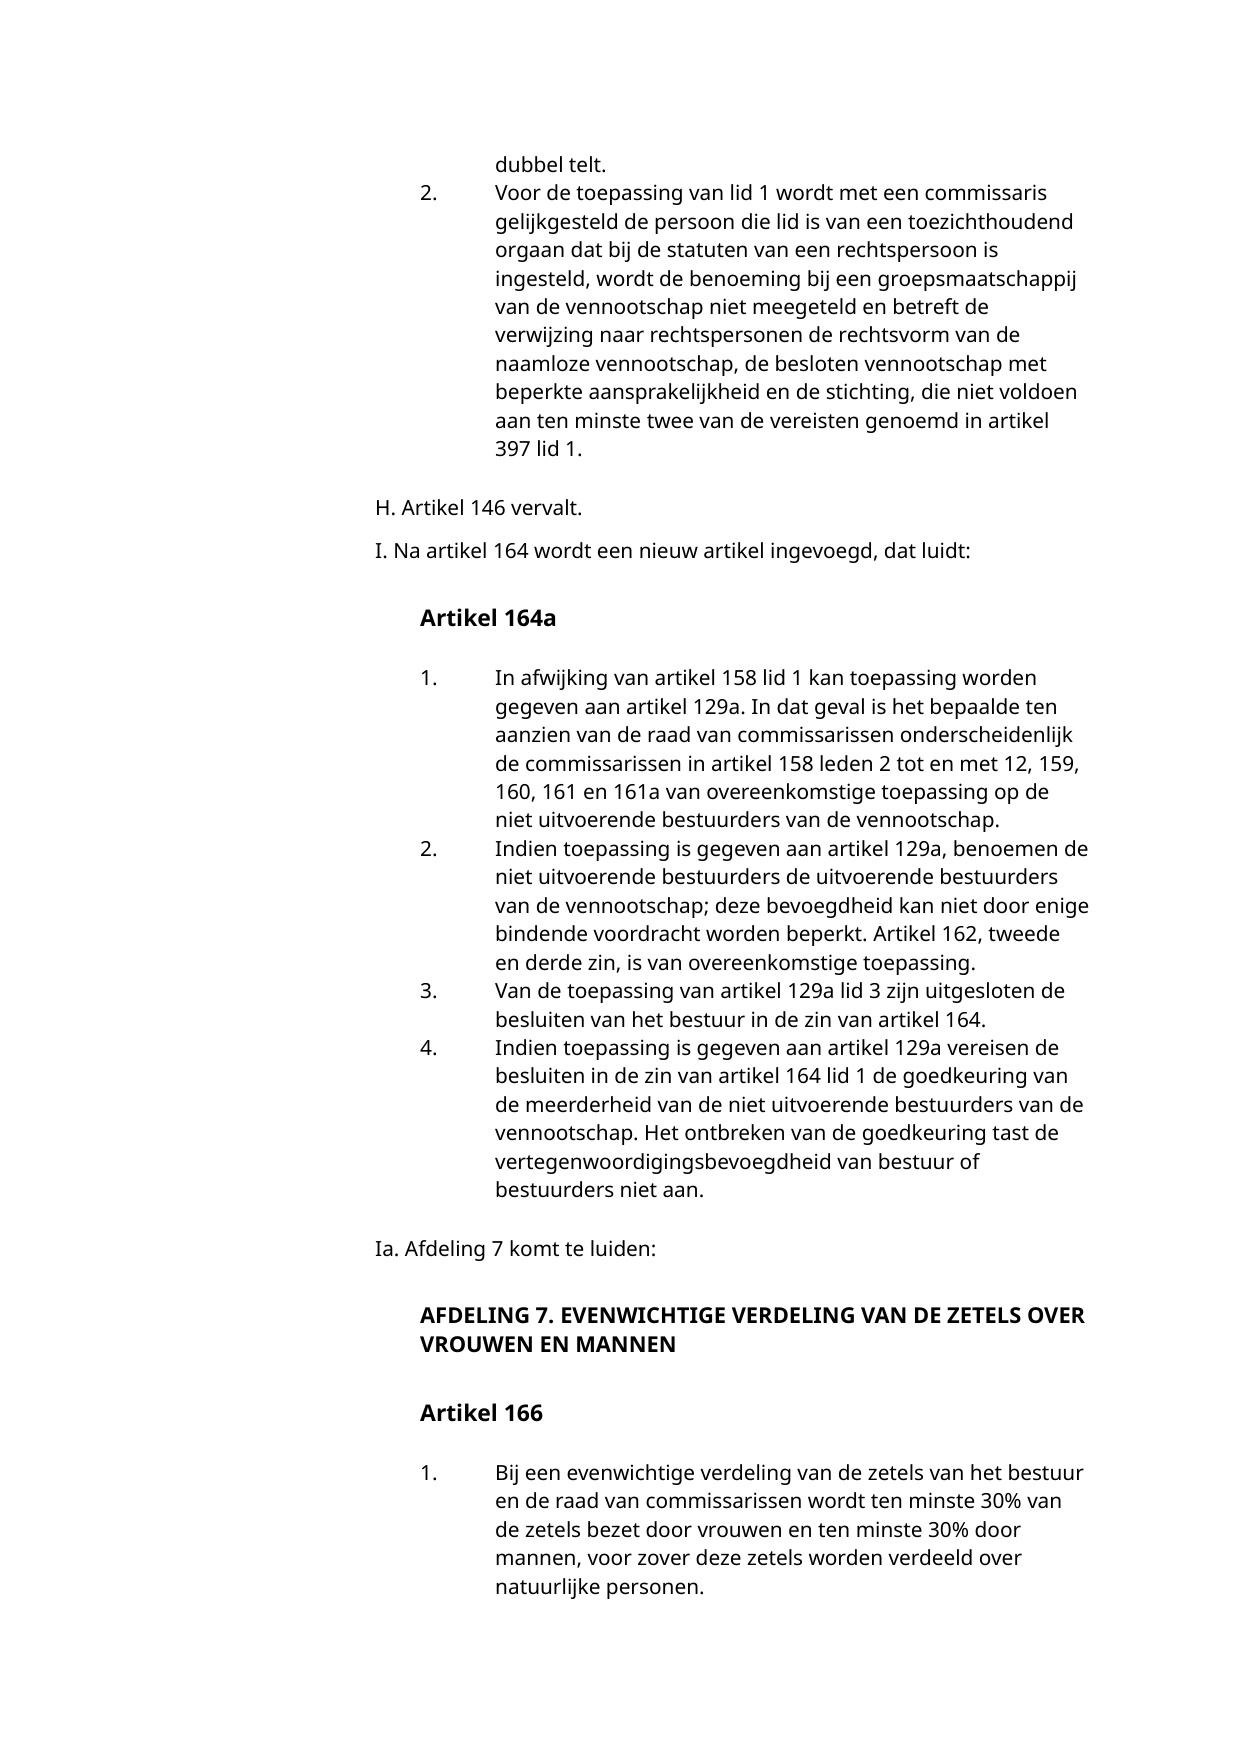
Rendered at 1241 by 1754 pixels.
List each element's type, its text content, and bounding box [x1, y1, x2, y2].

list dubbel telt. [420, 150, 1090, 178]
list Voor de toepassing van lid 1 wordt met een commissaris gelijkgesteld de persoon die lid is van een toezichthoudend orgaan dat bij de statuten van een rechtspersoon is ingesteld, wordt de benoeming bij een groepsmaatschappij van de vennootschap niet meegeteld en betreft de verwijzing naar rechtspersonen de rechtsvorm van de naamloze vennootschap, de besloten vennootschap met beperkte aansprakelijkheid en de stichting, die niet voldoen aan ten minste twee van de vereisten genoemd in artikel 397 lid 1. [420, 178, 1090, 463]
subtitle AFDELING 7. EVENWICHTIGE VERDELING VAN DE ZETELS OVER VROUWEN EN MANNEN [420, 1300, 1090, 1359]
text Ia. Afdeling 7 komt te luiden: [375, 1234, 1090, 1262]
list Indien toepassing is gegeven aan artikel 129a vereisen de besluiten in de zin van artikel 164 lid 1 de goedkeuring van de meerderheid van de niet uitvoerende bestuurders van de vennootschap. Het ontbreken van de goedkeuring tast de vertegenwoordigingsbevoegdheid van bestuur of bestuurders niet aan. [420, 1033, 1090, 1204]
text H. Artikel 146 vervalt. [375, 493, 1090, 521]
list Bij een evenwichtige verdeling van de zetels van het bestuur en de raad van commissarissen wordt ten minste 30% van de zetels bezet door vrouwen en ten minste 30% door mannen, voor zover deze zetels worden verdeeld over natuurlijke personen. [420, 1458, 1090, 1600]
list In afwijking van artikel 158 lid 1 kan toepassing worden gegeven aan artikel 129a. In dat geval is het bepaalde ten aanzien van de raad van commissarissen onderscheidenlijk de commissarissen in artikel 158 leden 2 tot en met 12, 159, 160, 161 en 161a van overeenkomstige toepassing op de niet uitvoerende bestuurders van de vennootschap. [420, 663, 1090, 834]
subtitle Artikel 164a [420, 602, 1090, 633]
subtitle Artikel 166 [420, 1397, 1090, 1428]
list Van de toepassing van artikel 129a lid 3 zijn uitgesloten de besluiten van het bestuur in de zin van artikel 164. [420, 976, 1090, 1033]
list Indien toepassing is gegeven aan artikel 129a, benoemen de niet uitvoerende bestuurders de uitvoerende bestuurders van de vennootschap; deze bevoegdheid kan niet door enige bindende voordracht worden beperkt. Artikel 162, tweede en derde zin, is van overeenkomstige toepassing. [420, 834, 1090, 976]
text I. Na artikel 164 wordt een nieuw artikel ingevoegd, dat luidt: [375, 536, 1090, 565]
